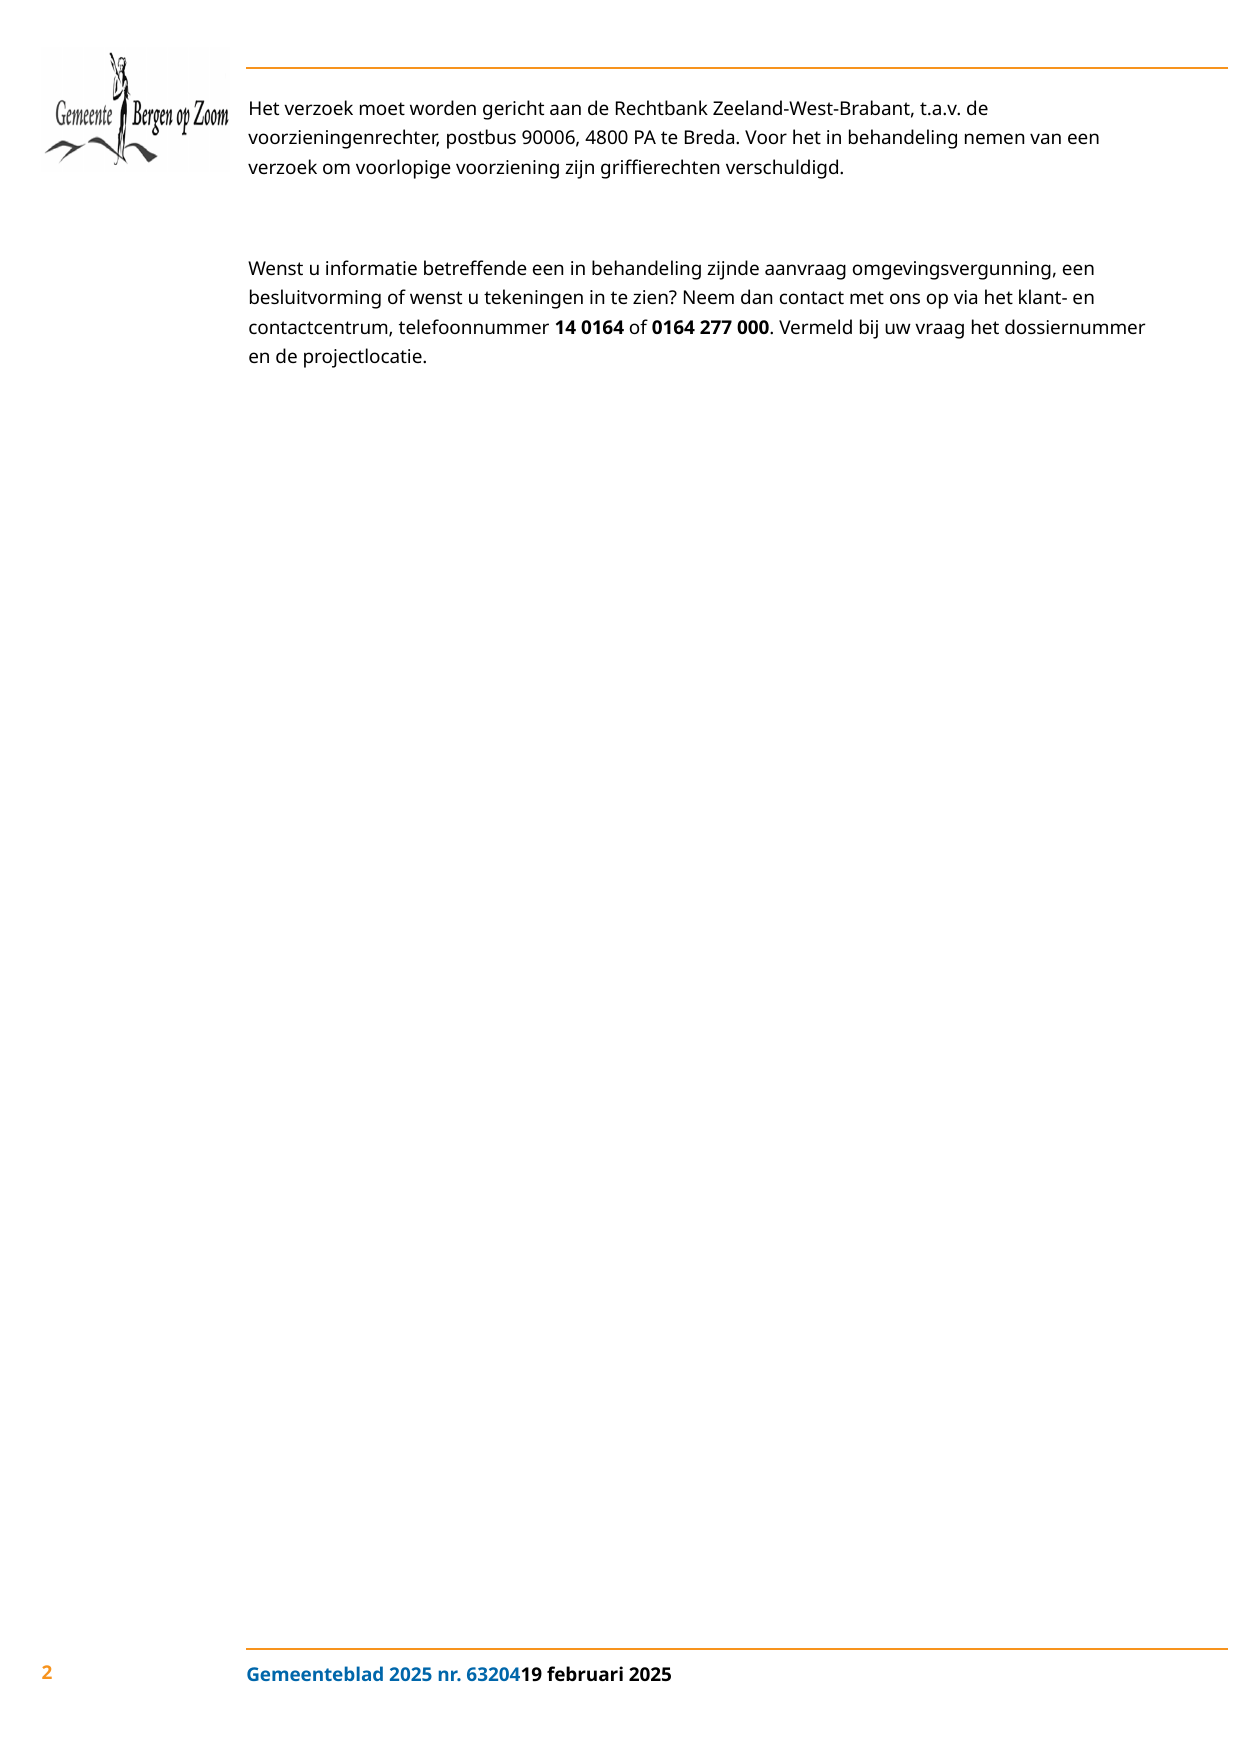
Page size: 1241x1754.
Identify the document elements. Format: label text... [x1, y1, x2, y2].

text Het verzoek moet worden gericht aan de Rechtbank Zeeland-West-Brabant, t.a.v. de voorzieningenrechter, postbus 90006, 4800 PA te Breda. Voor het in behandeling nemen van een verzoek om voorlopige voorziening zijn griffierechten verschuldigd. [248, 95, 1152, 180]
picture [41, 47, 231, 172]
text Wenst u informatie betreffende een in behandeling zijnde aanvraag omgevingsvergunning, een besluitvorming of wenst u tekeningen in te zien? Neem dan contact met ons op via het klant- en contactcentrum, telefoonnummer 14 0164 of 0164 277 000. Vermeld bij uw vraag het dossiernummer en de projectlocatie. [248, 255, 1152, 369]
